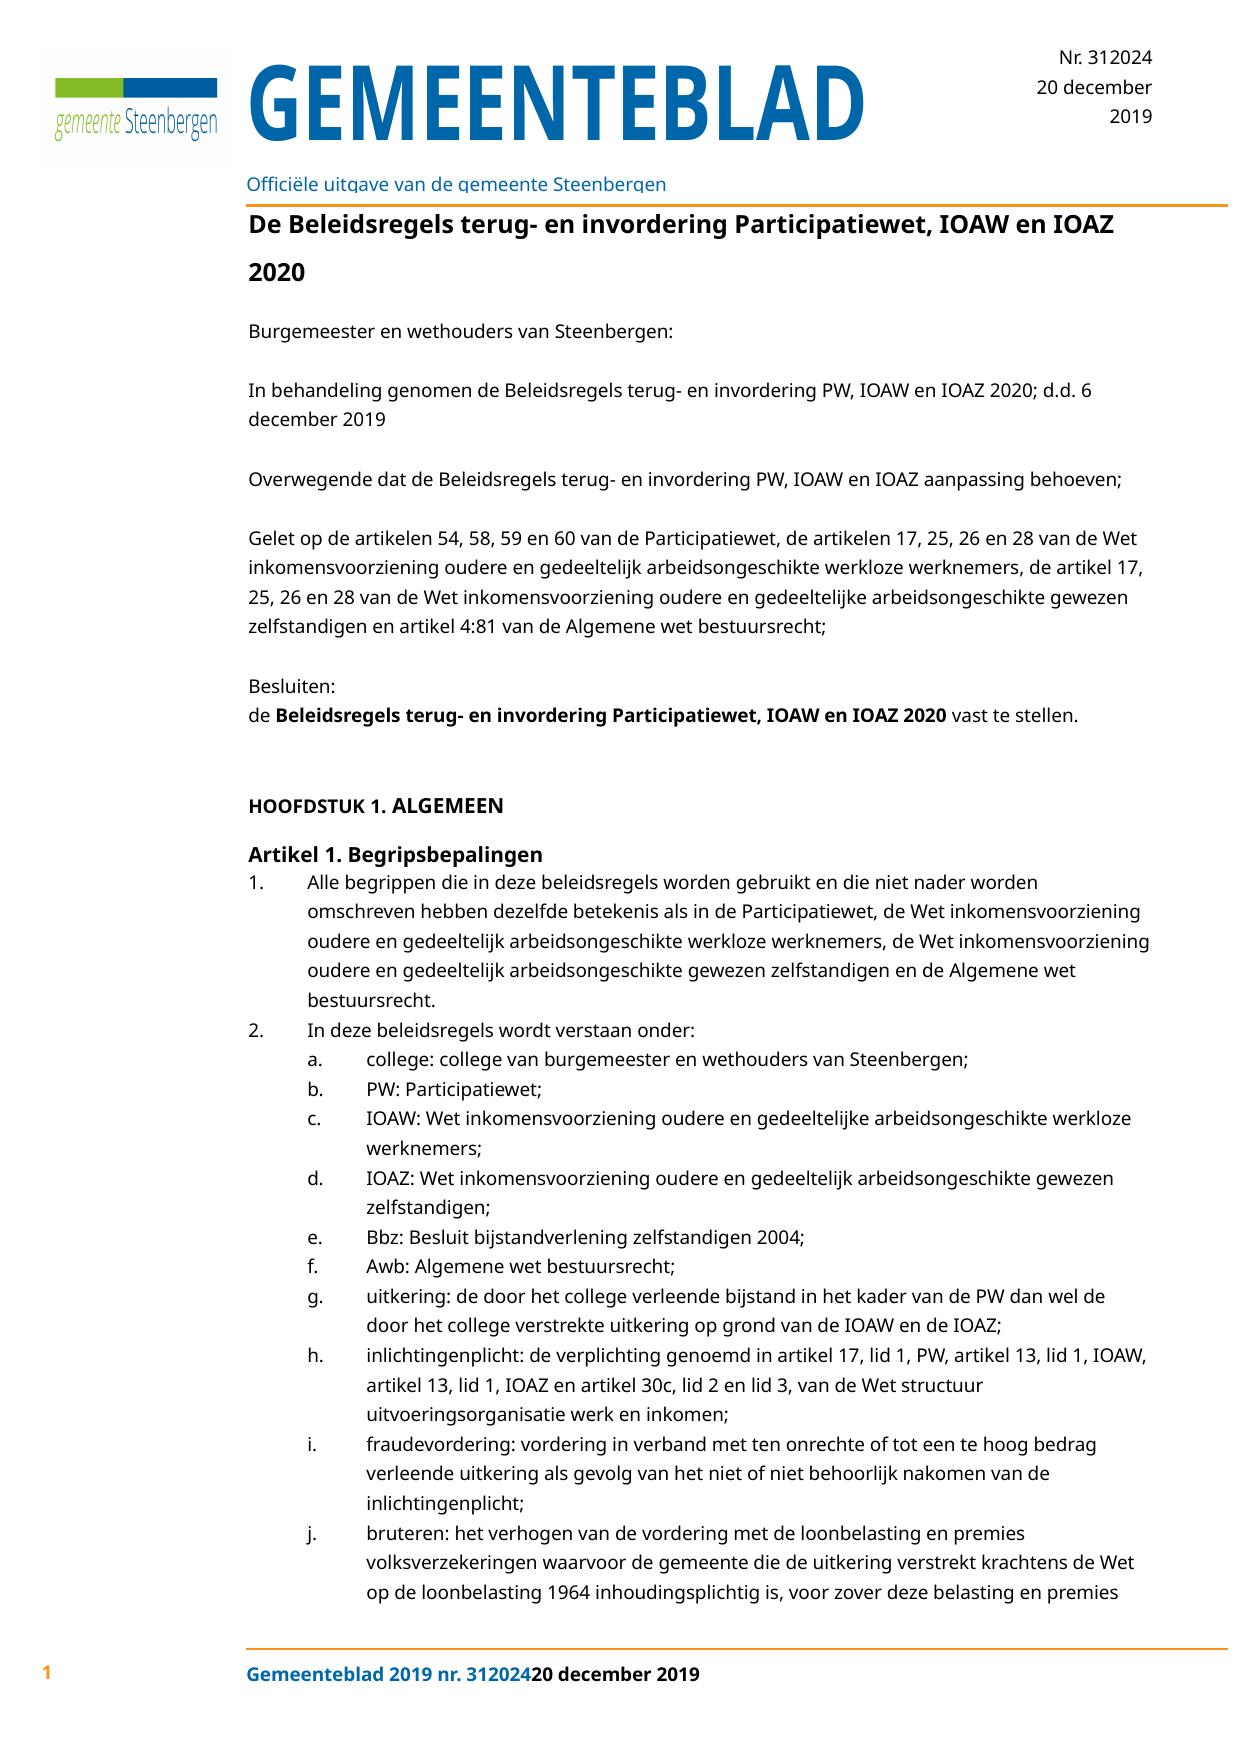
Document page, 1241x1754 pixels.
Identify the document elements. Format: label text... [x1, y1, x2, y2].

text In behandeling genomen de Beleidsregels terug- en invordering PW, IOAW en IOAZ 2020; d.d. 6 december 2019 [248, 377, 1152, 432]
text HOOFDSTUK 1. ALGEMEEN [248, 791, 1152, 820]
list IOAZ: Wet inkomensvoorziening oudere en gedeeltelijk arbeidsongeschikte gewezen zelfstandigen; [307, 1165, 1152, 1220]
list IOAW: Wet inkomensvoorziening oudere en gedeeltelijke arbeidsongeschikte werkloze werknemers; [307, 1106, 1152, 1161]
list fraudevordering: vordering in verband met ten onrechte of tot een te hoog bedrag verleende uitkering als gevolg van het niet of niet behoorlijk nakomen van de inlichtingenplicht; [307, 1431, 1152, 1516]
list PW: Participatiewet; [307, 1076, 1152, 1102]
list Bbz: Besluit bijstandverlening zelfstandigen 2004; [307, 1224, 1152, 1250]
text Overwegende dat de Beleidsregels terug- en invordering PW, IOAW en IOAZ aanpassing behoeven; [248, 466, 1152, 492]
text de Beleidsregels terug- en invordering Participatiewet, IOAW en IOAZ 2020 vast te stellen. [248, 702, 1152, 728]
text Besluiten: [248, 673, 1152, 699]
list Awb: Algemene wet bestuursrecht; [307, 1253, 1152, 1279]
list inlichtingenplicht: de verplichting genoemd in artikel 17, lid 1, PW, artikel 13, lid 1, IOAW, artikel 13, lid 1, IOAZ en artikel 30c, lid 2 en lid 3, van de Wet structuur uitvoeringsorganisatie werk en inkomen; [307, 1342, 1152, 1427]
text Gelet op de artikelen 54, 58, 59 en 60 van de Participatiewet, de artikelen 17, 25, 26 en 28 van de Wet inkomensvoorziening oudere en gedeeltelijk arbeidsongeschikte werkloze werknemers, de artikel 17, 25, 26 en 28 van de Wet inkomensvoorziening oudere en gedeeltelijke arbeidsongeschikte gewezen zelfstandigen en artikel 4:81 van de Algemene wet bestuursrecht; [248, 525, 1152, 639]
text De Beleidsregels terug- en invordering Participatiewet, IOAW en IOAZ 2020 [248, 207, 1152, 288]
text Burgemeester en wethouders van Steenbergen: [248, 318, 1152, 344]
list uitkering: de door het college verleende bijstand in het kader van de PW dan wel de door het college verstrekte uitkering op grond van de IOAW en de IOAZ; [307, 1283, 1152, 1338]
list bruteren: het verhogen van de vordering met de loonbelasting en premies volksverzekeringen waarvoor de gemeente die de uitkering verstrekt krachtens de Wet op de loonbelasting 1964 inhoudingsplichtig is, voor zover deze belasting en premies [307, 1520, 1152, 1605]
list Alle begrippen die in deze beleidsregels worden gebruikt en die niet nader worden omschreven hebben dezelfde betekenis als in de Participatiewet, de Wet inkomensvoorziening oudere en gedeeltelijk arbeidsongeschikte werkloze werknemers, de Wet inkomensvoorziening oudere en gedeeltelijk arbeidsongeschikte gewezen zelfstandigen en de Algemene wet bestuursrecht. [248, 869, 1152, 1013]
picture [41, 47, 231, 172]
text Artikel 1. Begripsbepalingen [248, 841, 1152, 869]
list In deze beleidsregels wordt verstaan onder: [248, 1017, 1152, 1043]
list college: college van burgemeester en wethouders van Steenbergen; [307, 1046, 1152, 1072]
